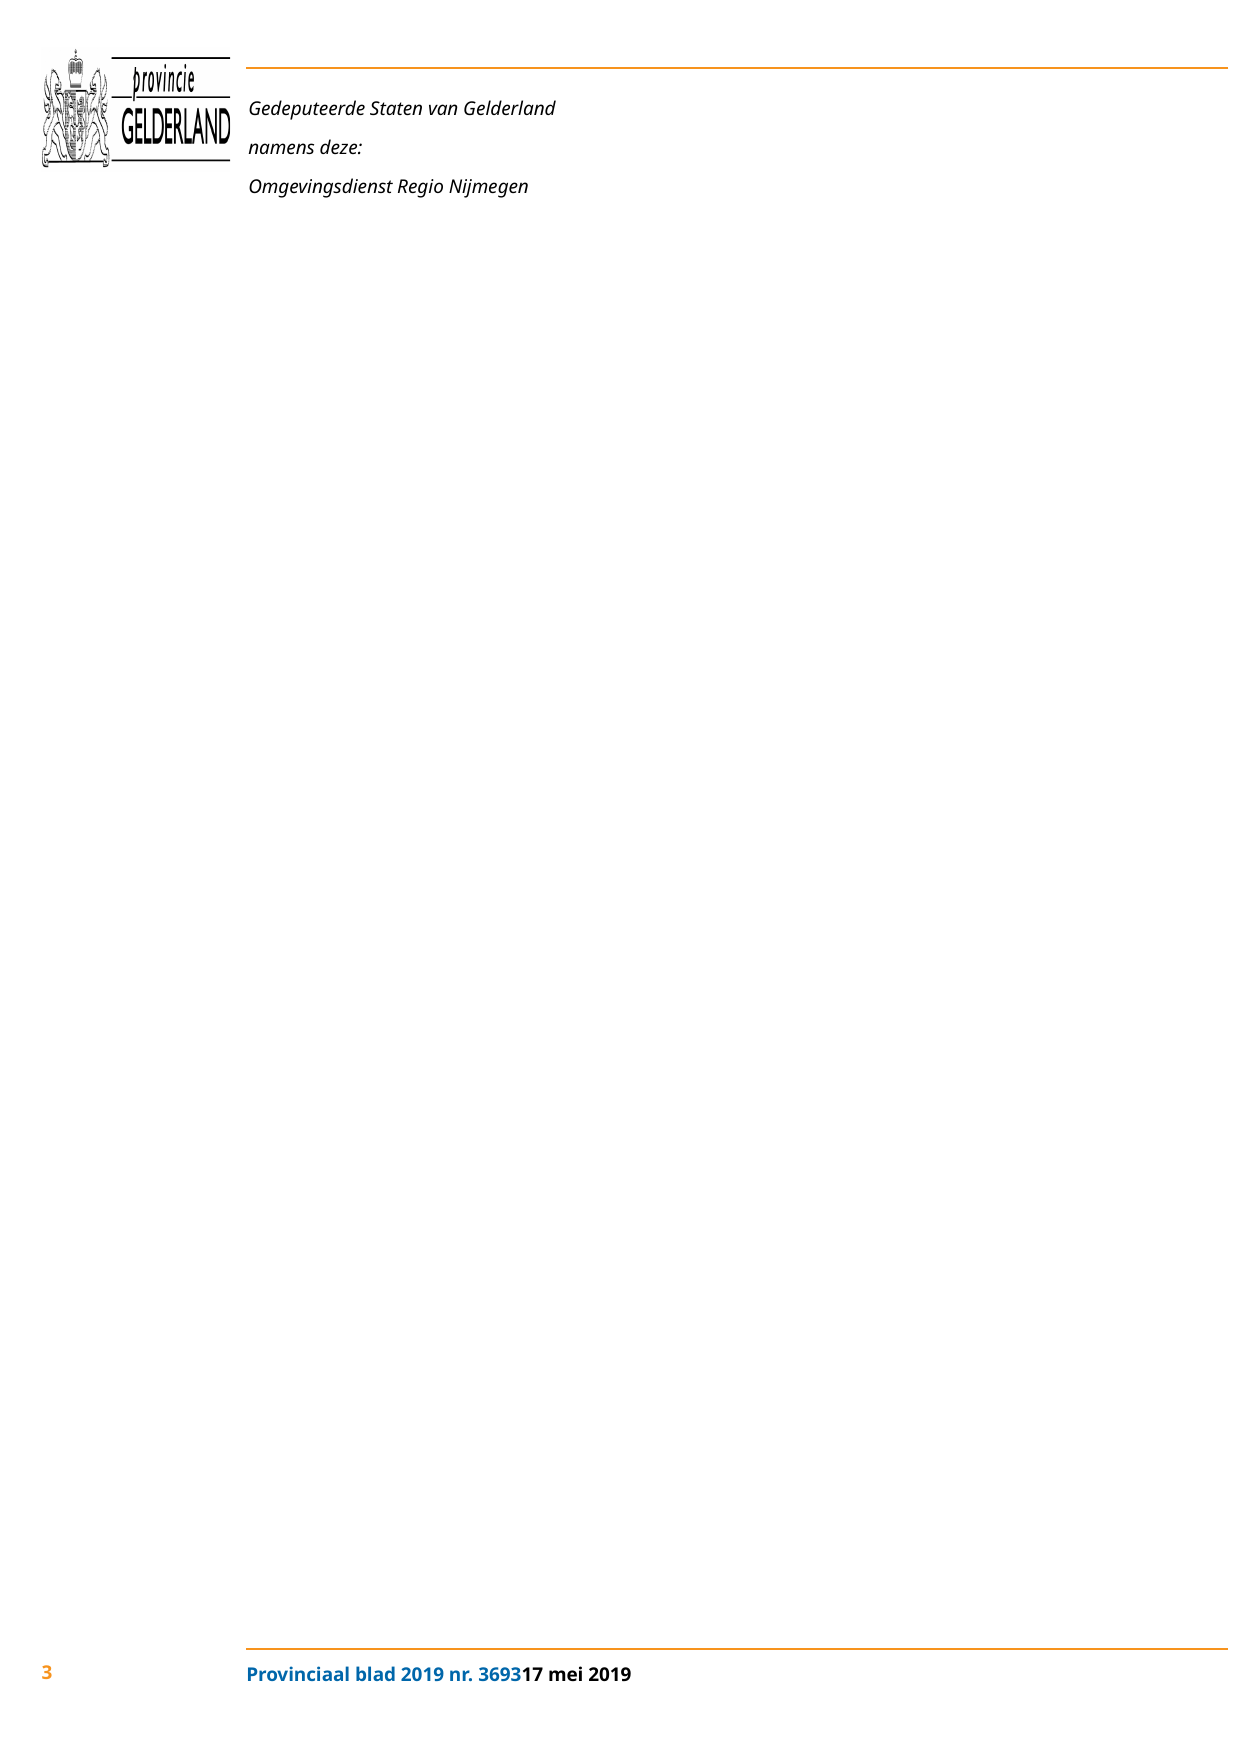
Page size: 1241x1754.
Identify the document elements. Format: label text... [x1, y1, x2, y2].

text Gedeputeerde Staten van Gelderland [248, 95, 1152, 121]
picture [41, 47, 231, 172]
text Omgevingsdienst Regio Nijmegen [248, 173, 1152, 199]
text namens deze: [248, 134, 1152, 160]
